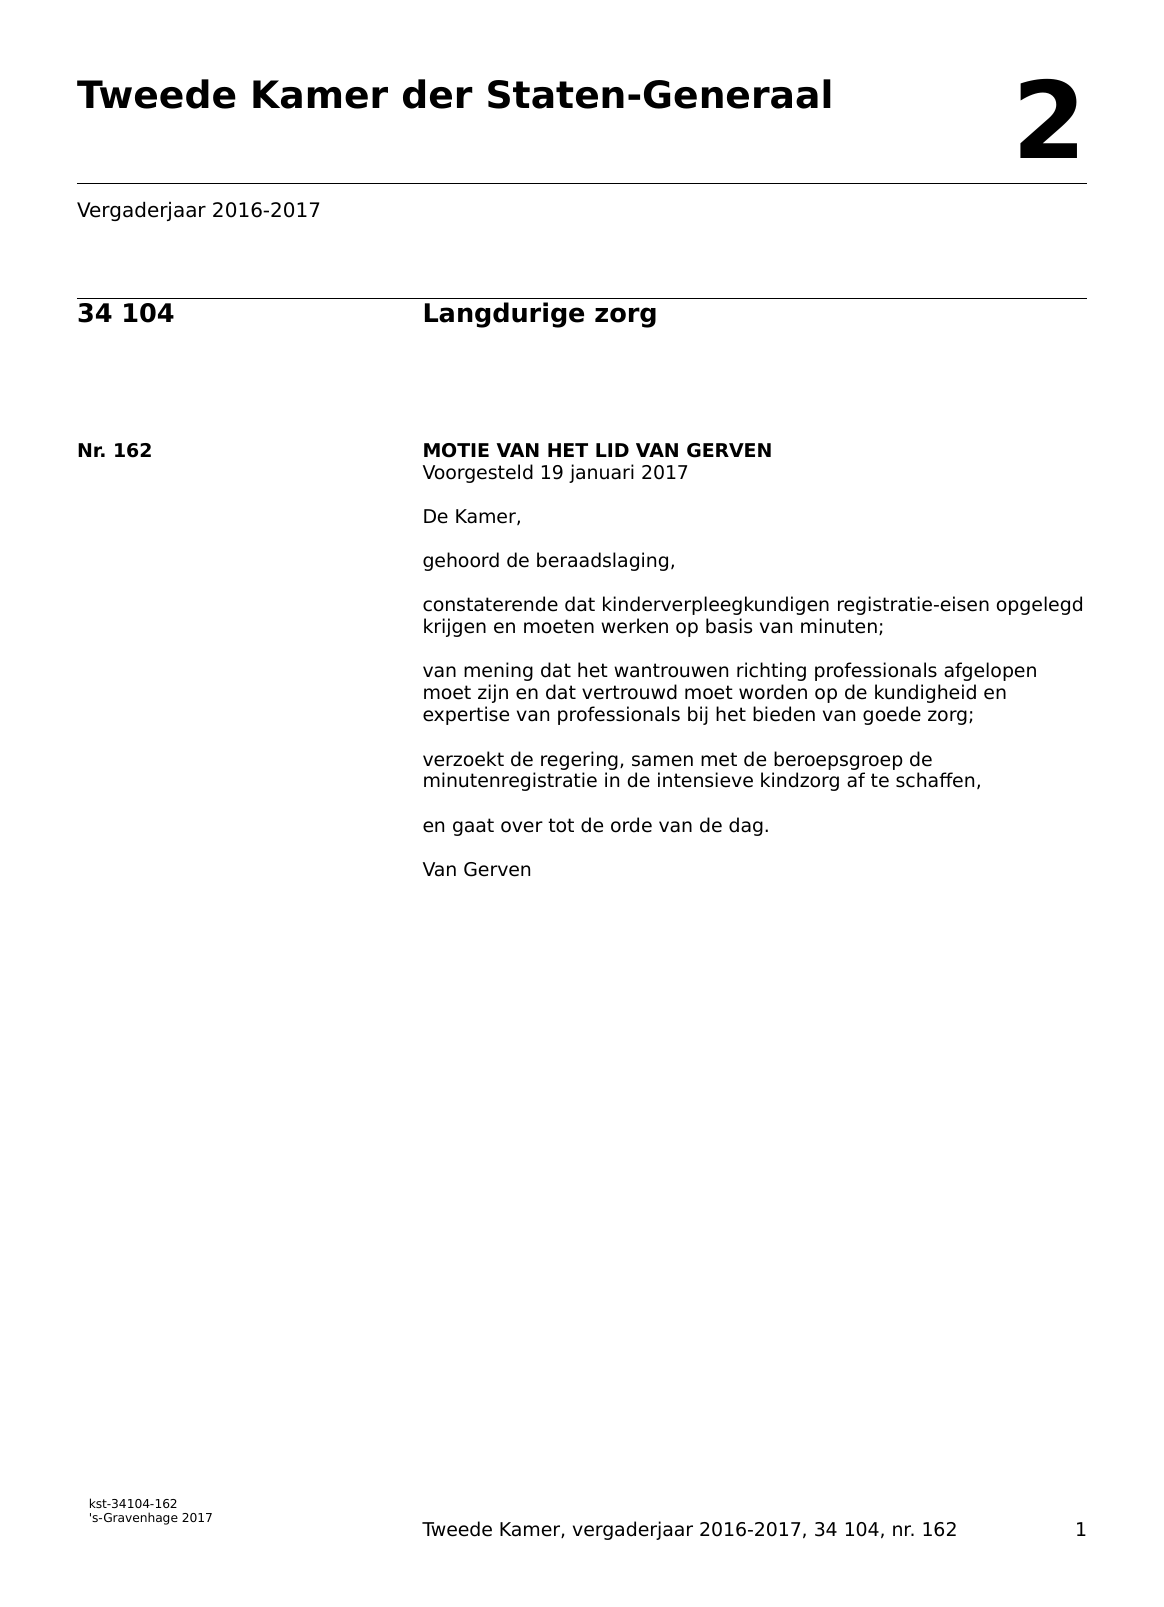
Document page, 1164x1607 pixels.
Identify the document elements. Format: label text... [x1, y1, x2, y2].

text verzoekt de regering, samen met de beroepsgroep de minutenregistratie in de intensieve kindzorg af te schaffen, [422, 748, 1087, 792]
text Van Gerven [422, 859, 1087, 881]
table_header Tweede Kamer der Staten-Generaal [77, 59, 886, 183]
text en gaat over tot de orde van de dag. [422, 814, 1087, 837]
table_header 2 [886, 59, 1087, 183]
text van mening dat het wantrouwen richting professionals afgelopen moet zijn en dat vertrouwd moet worden op de kundigheid en expertise van professionals bij het bieden van goede zorg; [422, 660, 1087, 726]
text De Kamer, [422, 506, 1087, 528]
text Voorgesteld 19 januari 2017 [422, 462, 1087, 484]
text kst-34104-162 [88, 1497, 323, 1511]
text constaterende dat kinderverpleegkundigen registratie-eisen opgelegd krijgen en moeten werken op basis van minuten; [422, 594, 1087, 638]
table_cell Vergaderjaar 2016-2017 [77, 184, 1087, 298]
subtitle Nr. 162 MOTIE VAN HET LID VAN GERVEN [77, 440, 1087, 462]
text gehoord de beraadslaging, [422, 550, 1087, 572]
text 's-Gravenhage 2017 [88, 1511, 323, 1525]
subtitle 34 104 Langdurige zorg [77, 299, 1087, 329]
